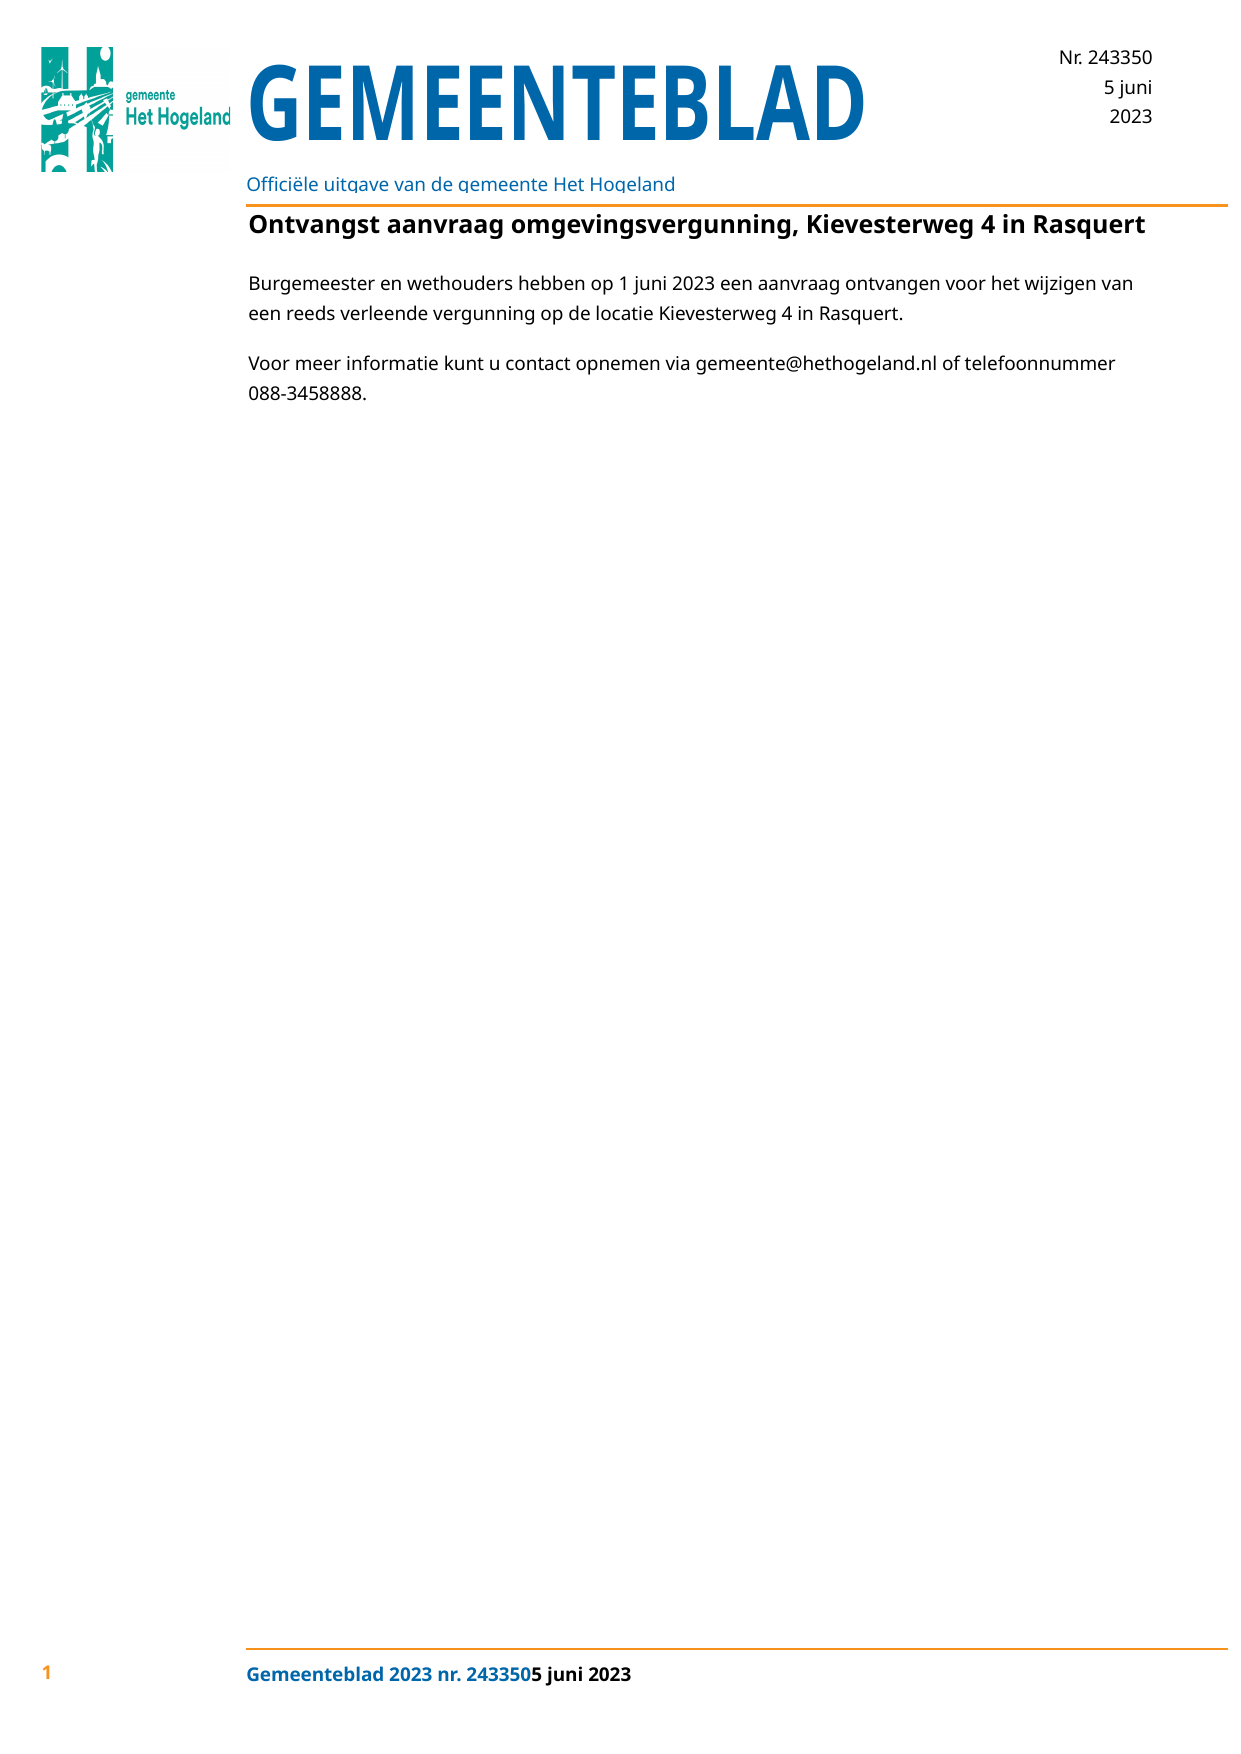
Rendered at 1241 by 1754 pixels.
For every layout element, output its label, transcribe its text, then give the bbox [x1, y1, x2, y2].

text Ontvangst aanvraag omgevingsvergunning, Kievesterweg 4 in Rasquert [248, 207, 1152, 241]
text Voor meer informatie kunt u contact opnemen via gemeente@hethogeland.nl of telefoonnummer 088-3458888. [248, 350, 1152, 406]
text Burgemeester en wethouders hebben op 1 juni 2023 een aanvraag ontvangen voor het wijzigen van een reeds verleende vergunning op de locatie Kievesterweg 4 in Rasquert. [248, 270, 1152, 326]
picture [41, 47, 231, 172]
